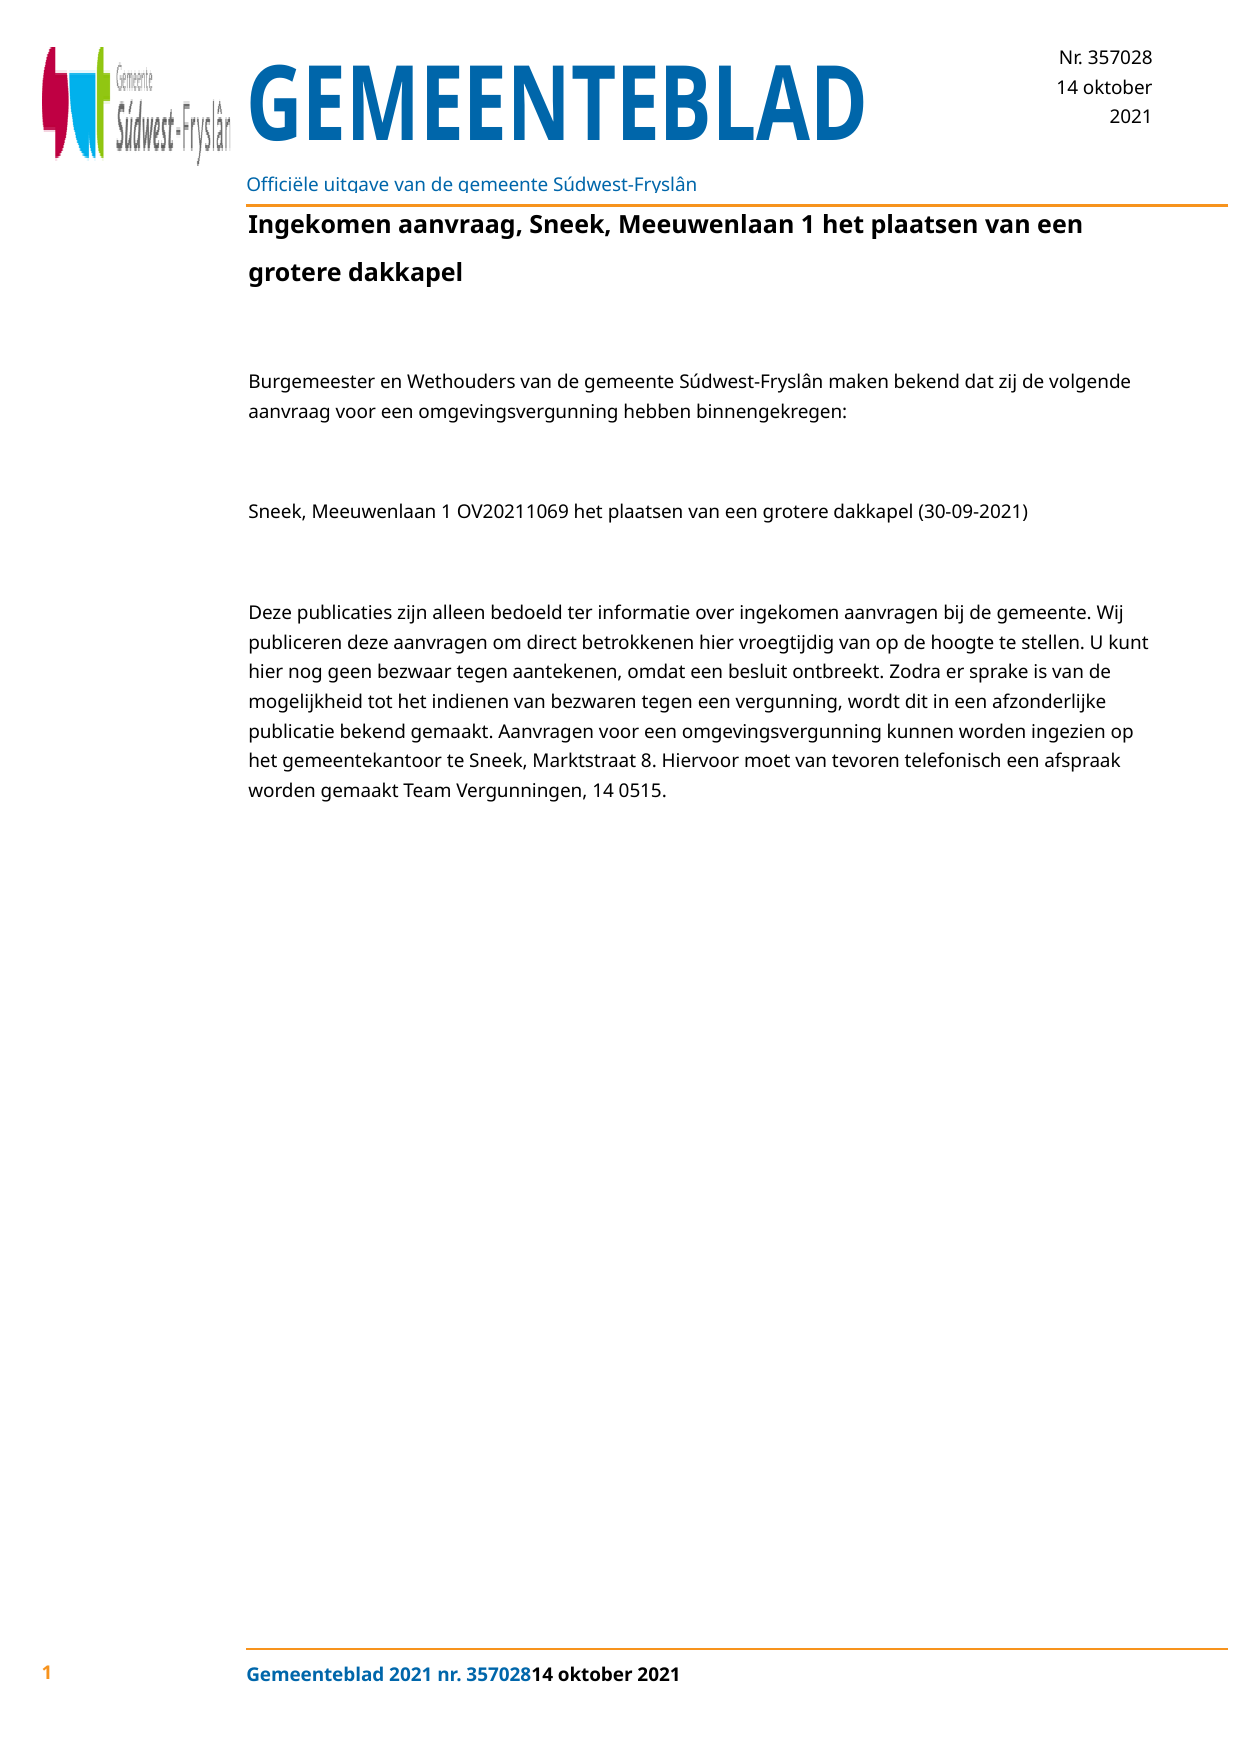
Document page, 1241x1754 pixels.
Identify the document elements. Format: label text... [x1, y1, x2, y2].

text Deze publicaties zijn alleen bedoeld ter informatie over ingekomen aanvragen bij de gemeente. Wij publiceren deze aanvragen om direct betrokkenen hier vroegtijdig van op de hoogte te stellen. U kunt hier nog geen bezwaar tegen aantekenen, omdat een besluit ontbreekt. Zodra er sprake is van de mogelijkheid tot het indienen van bezwaren tegen een vergunning, wordt dit in een afzonderlijke publicatie bekend gemaakt. Aanvragen voor een omgevingsvergunning kunnen worden ingezien op het gemeentekantoor te Sneek, Marktstraat 8. Hiervoor moet van tevoren telefonisch een afspraak worden gemaakt Team Vergunningen, 14 0515. [248, 599, 1152, 803]
picture [41, 47, 231, 172]
text Burgemeester en Wethouders van de gemeente Súdwest-Fryslân maken bekend dat zij de volgende aanvraag voor een omgevingsvergunning hebben binnengekregen: [248, 368, 1152, 424]
text Ingekomen aanvraag, Sneek, Meeuwenlaan 1 het plaatsen van een grotere dakkapel [248, 207, 1152, 288]
text Sneek, Meeuwenlaan 1 OV20211069 het plaatsen van een grotere dakkapel (30-09-2021) [248, 499, 1152, 524]
